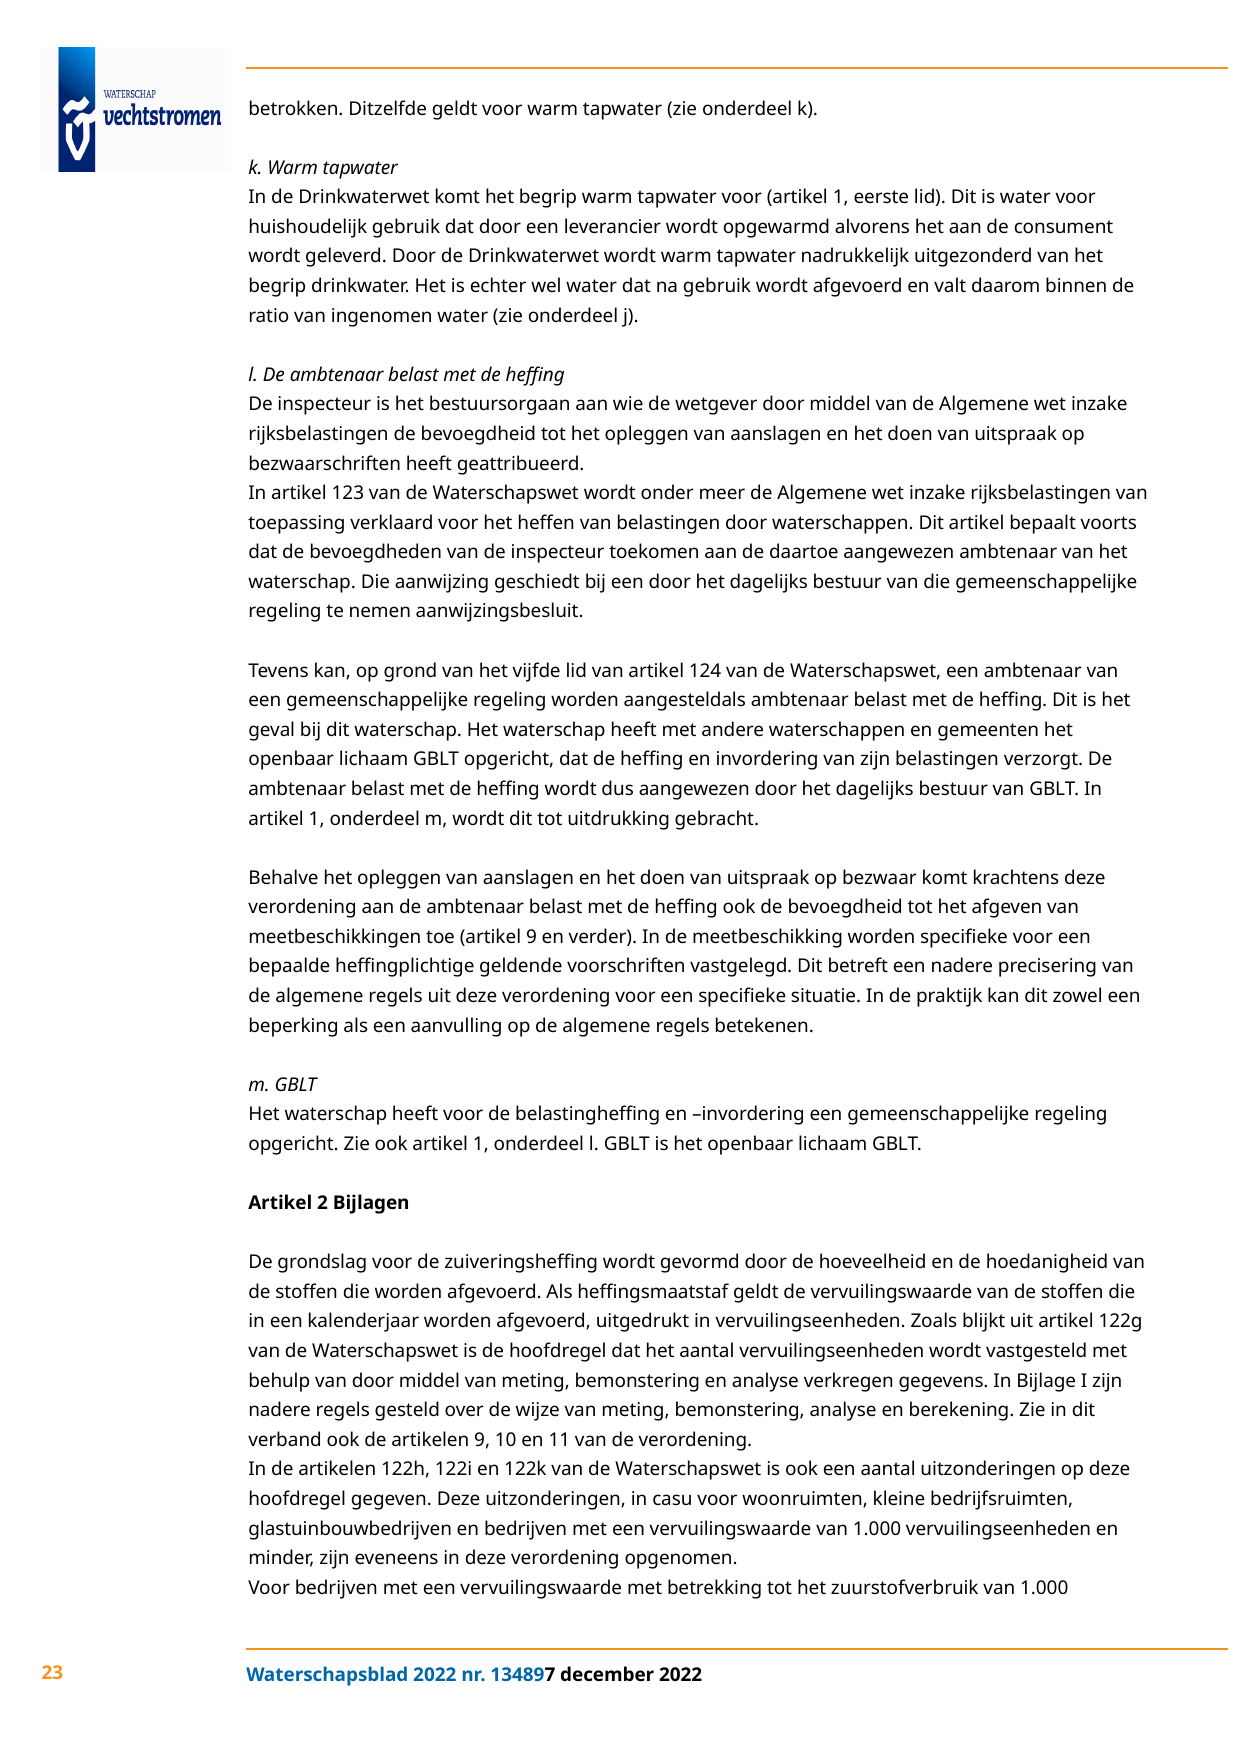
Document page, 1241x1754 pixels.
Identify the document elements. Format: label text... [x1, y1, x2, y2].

text Voor bedrijven met een vervuilingswaarde met betrekking tot het zuurstofverbruik van 1.000 [248, 1574, 1152, 1600]
picture [41, 47, 231, 172]
text In de Drinkwaterwet komt het begrip warm tapwater voor (artikel 1, eerste lid). Dit is water voor huishoudelijk gebruik dat door een leverancier wordt opgewarmd alvorens het aan de consument wordt geleverd. Door de Drinkwaterwet wordt warm tapwater nadrukkelijk uitgezonderd van het begrip drinkwater. Het is echter wel water dat na gebruik wordt afgevoerd en valt daarom binnen de ratio van ingenomen water (zie onderdeel j). [248, 183, 1152, 328]
text Het waterschap heeft voor de belastingheffing en –invordering een gemeenschappelijke regeling opgericht. Zie ook artikel 1, onderdeel l. GBLT is het openbaar lichaam GBLT. [248, 1101, 1152, 1156]
text m. GBLT [248, 1071, 1152, 1097]
text In artikel 123 van de Waterschapswet wordt onder meer de Algemene wet inzake rijksbelastingen van toepassing verklaard voor het heffen van belastingen door waterschappen. Dit artikel bepaalt voorts dat de bevoegdheden van de inspecteur toekomen aan de daartoe aangewezen ambtenaar van het waterschap. Die aanwijzing geschiedt bij een door het dagelijks bestuur van die gemeenschappelijke regeling te nemen aanwijzingsbesluit. [248, 479, 1152, 623]
text De inspecteur is het bestuursorgaan aan wie de wetgever door middel van de Algemene wet inzake rijksbelastingen de bevoegdheid tot het opleggen van aanslagen en het doen van uitspraak op bezwaarschriften heeft geattribueerd. [248, 391, 1152, 476]
text l. De ambtenaar belast met de heffing [248, 361, 1152, 387]
text k. Warm tapwater [248, 154, 1152, 180]
text De grondslag voor de zuiveringsheffing wordt gevormd door de hoeveelheid en de hoedanigheid van de stoffen die worden afgevoerd. Als heffingsmaatstaf geldt de vervuilingswaarde van de stoffen die in een kalenderjaar worden afgevoerd, uitgedrukt in vervuilingseenheden. Zoals blijkt uit artikel 122g van de Waterschapswet is de hoofdregel dat het aantal vervuilingseenheden wordt vastgesteld met behulp van door middel van meting, bemonstering en analyse verkregen gegevens. In Bijlage I zijn nadere regels gesteld over de wijze van meting, bemonstering, analyse en berekening. Zie in dit verband ook de artikelen 9, 10 en 11 van de verordening. [248, 1248, 1152, 1452]
text Artikel 2 Bijlagen [248, 1189, 1152, 1215]
text Behalve het opleggen van aanslagen en het doen van uitspraak op bezwaar komt krachtens deze verordening aan de ambtenaar belast met de heffing ook de bevoegdheid tot het afgeven van meetbeschikkingen toe (artikel 9 en verder). In de meetbeschikking worden specifieke voor een bepaalde heffingplichtige geldende voorschriften vastgelegd. Dit betreft een nadere precisering van de algemene regels uit deze verordening voor een specifieke situatie. In de praktijk kan dit zowel een beperking als een aanvulling op de algemene regels betekenen. [248, 864, 1152, 1038]
text betrokken. Ditzelfde geldt voor warm tapwater (zie onderdeel k). [248, 95, 1152, 121]
text In de artikelen 122h, 122i en 122k van de Waterschapswet is ook een aantal uitzonderingen op deze hoofdregel gegeven. Deze uitzonderingen, in casu voor woonruimten, kleine bedrijfsruimten, glastuinbouwbedrijven en bedrijven met een vervuilingswaarde van 1.000 vervuilingseenheden en minder, zijn eveneens in deze verordening opgenomen. [248, 1456, 1152, 1570]
text Tevens kan, op grond van het vijfde lid van artikel 124 van de Waterschapswet, een ambtenaar van een gemeenschappelijke regeling worden aangesteldals ambtenaar belast met de heffing. Dit is het geval bij dit waterschap. Het waterschap heeft met andere waterschappen en gemeenten het openbaar lichaam GBLT opgericht, dat de heffing en invordering van zijn belastingen verzorgt. De ambtenaar belast met de heffing wordt dus aangewezen door het dagelijks bestuur van GBLT. In artikel 1, onderdeel m, wordt dit tot uitdrukking gebracht. [248, 657, 1152, 831]
